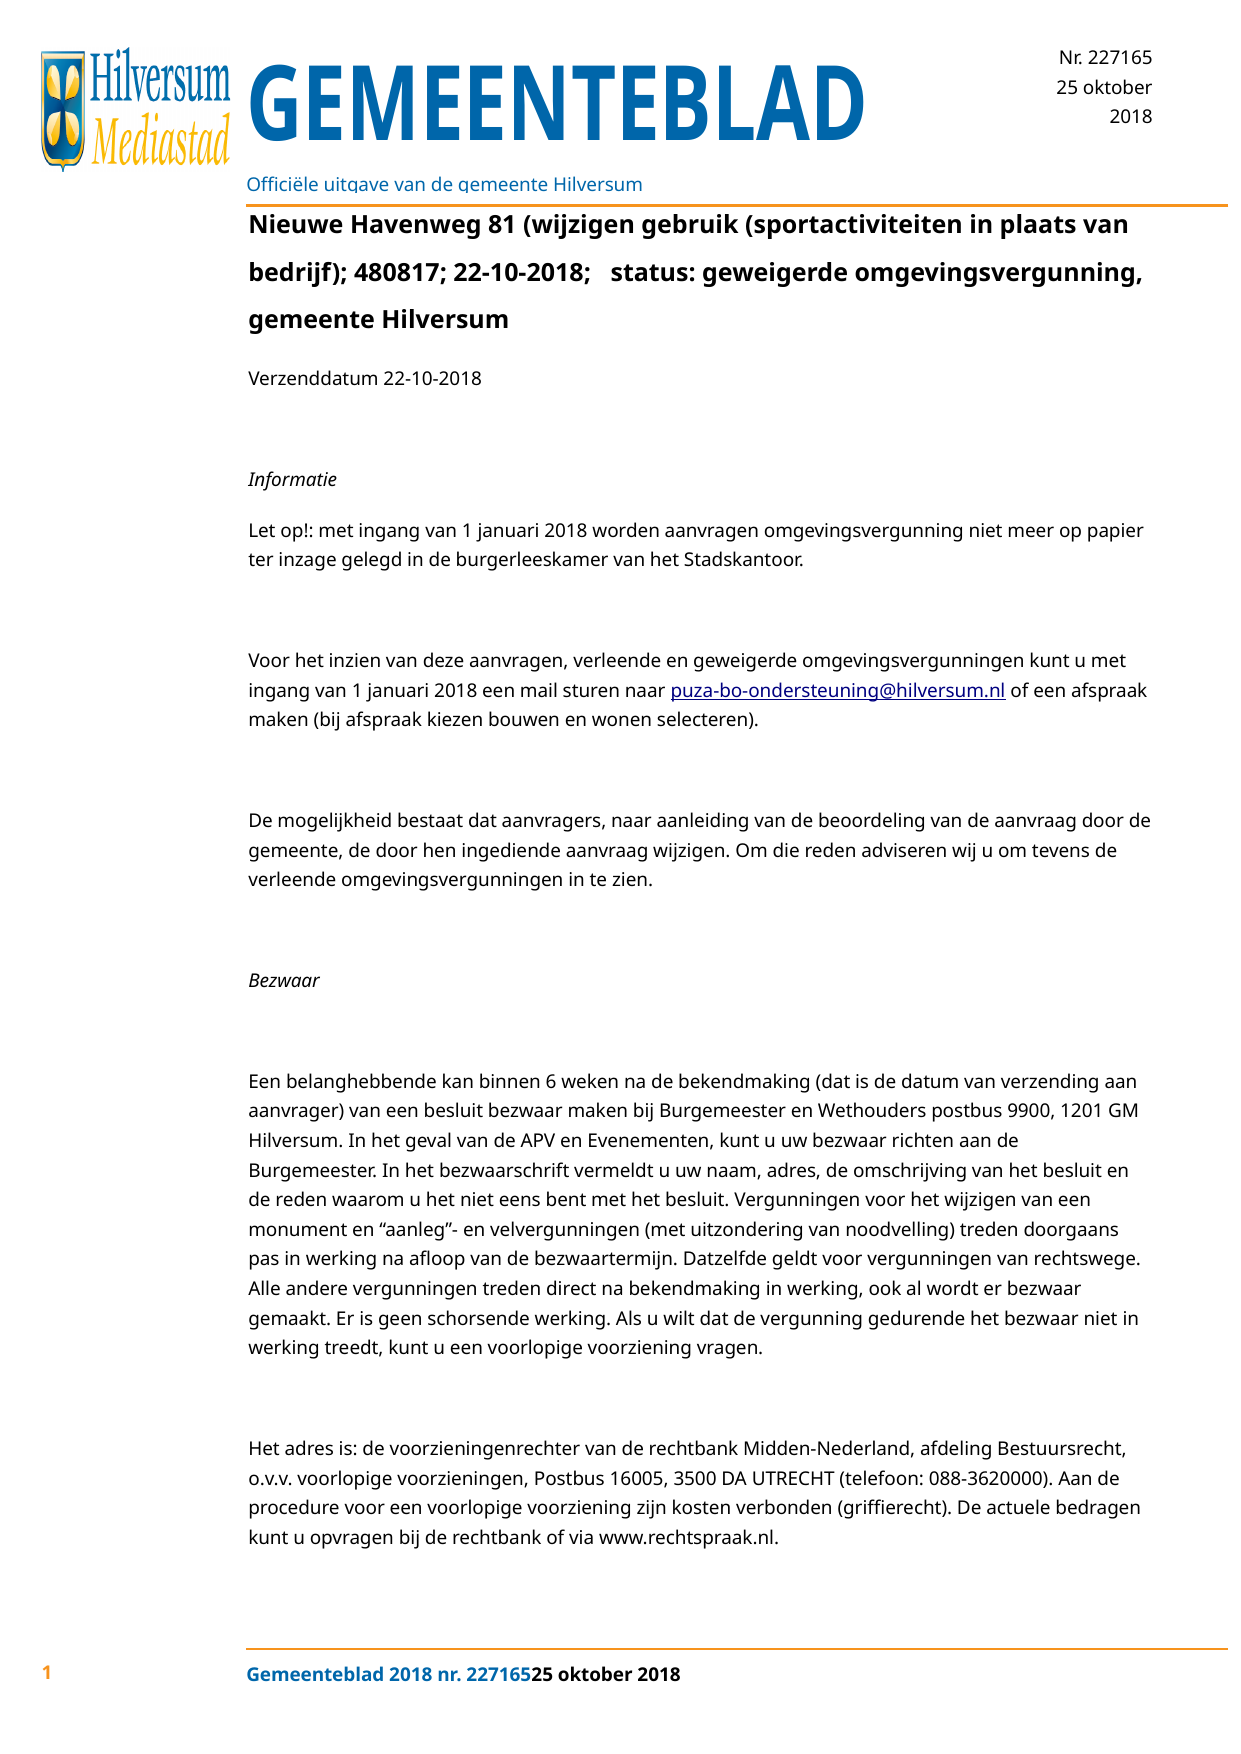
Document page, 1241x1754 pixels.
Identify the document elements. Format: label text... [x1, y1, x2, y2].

text De mogelijkheid bestaat dat aanvragers, naar aanleiding van de beoordeling van de aanvraag door de gemeente, de door hen ingediende aanvraag wijzigen. Om die reden adviseren wij u om tevens de verleende omgevingsvergunningen in te zien. [248, 807, 1152, 892]
picture [41, 47, 231, 172]
text Informatie [248, 466, 1152, 492]
text Let op!: met ingang van 1 januari 2018 worden aanvragen omgevingsvergunning niet meer op papier ter inzage gelegd in de burgerleeskamer van het Stadskantoor. [248, 517, 1152, 572]
text Bezwaar [248, 967, 1152, 993]
text Een belanghebbende kan binnen 6 weken na de bekendmaking (dat is de datum van verzending aan aanvrager) van een besluit bezwaar maken bij Burgemeester en Wethouders postbus 9900, 1201 GM Hilversum. In het geval van de APV en Evenementen, kunt u uw bezwaar richten aan de Burgemeester. In het bezwaarschrift vermeldt u uw naam, adres, de omschrijving van het besluit en de reden waarom u het niet eens bent met het besluit. Vergunningen voor het wijzigen van een monument en “aanleg”- en velvergunningen (met uitzondering van noodvelling) treden doorgaans pas in werking na afloop van de bezwaartermijn. Datzelfde geldt voor vergunningen van rechtswege. Alle andere vergunningen treden direct na bekendmaking in werking, ook al wordt er bezwaar gemaakt. Er is geen schorsende werking. Als u wilt dat de vergunning gedurende het bezwaar niet in werking treedt, kunt u een voorlopige voorziening vragen. [248, 1068, 1152, 1360]
text Het adres is: de voorzieningenrechter van de rechtbank Midden-Nederland, afdeling Bestuursrecht, o.v.v. voorlopige voorzieningen, Postbus 16005, 3500 DA UTRECHT (telefoon: 088-3620000). Aan de procedure voor een voorlopige voorziening zijn kosten verbonden (griffierecht). De actuele bedragen kunt u opvragen bij de rechtbank of via www.rechtspraak.nl. [248, 1435, 1152, 1549]
text Voor het inzien van deze aanvragen, verleende en geweigerde omgevingsvergunningen kunt u met ingang van 1 januari 2018 een mail sturen naar puza-bo-ondersteuning@hilversum.nl of een afspraak maken (bij afspraak kiezen bouwen en wonen selecteren). [248, 647, 1152, 732]
text Verzenddatum 22-10-2018 [248, 366, 1152, 391]
text Nieuwe Havenweg 81 (wijzigen gebruik (sportactiviteiten in plaats van bedrijf); 480817; 22-10-2018; status: geweigerde omgevingsvergunning, gemeente Hilversum [248, 207, 1152, 336]
